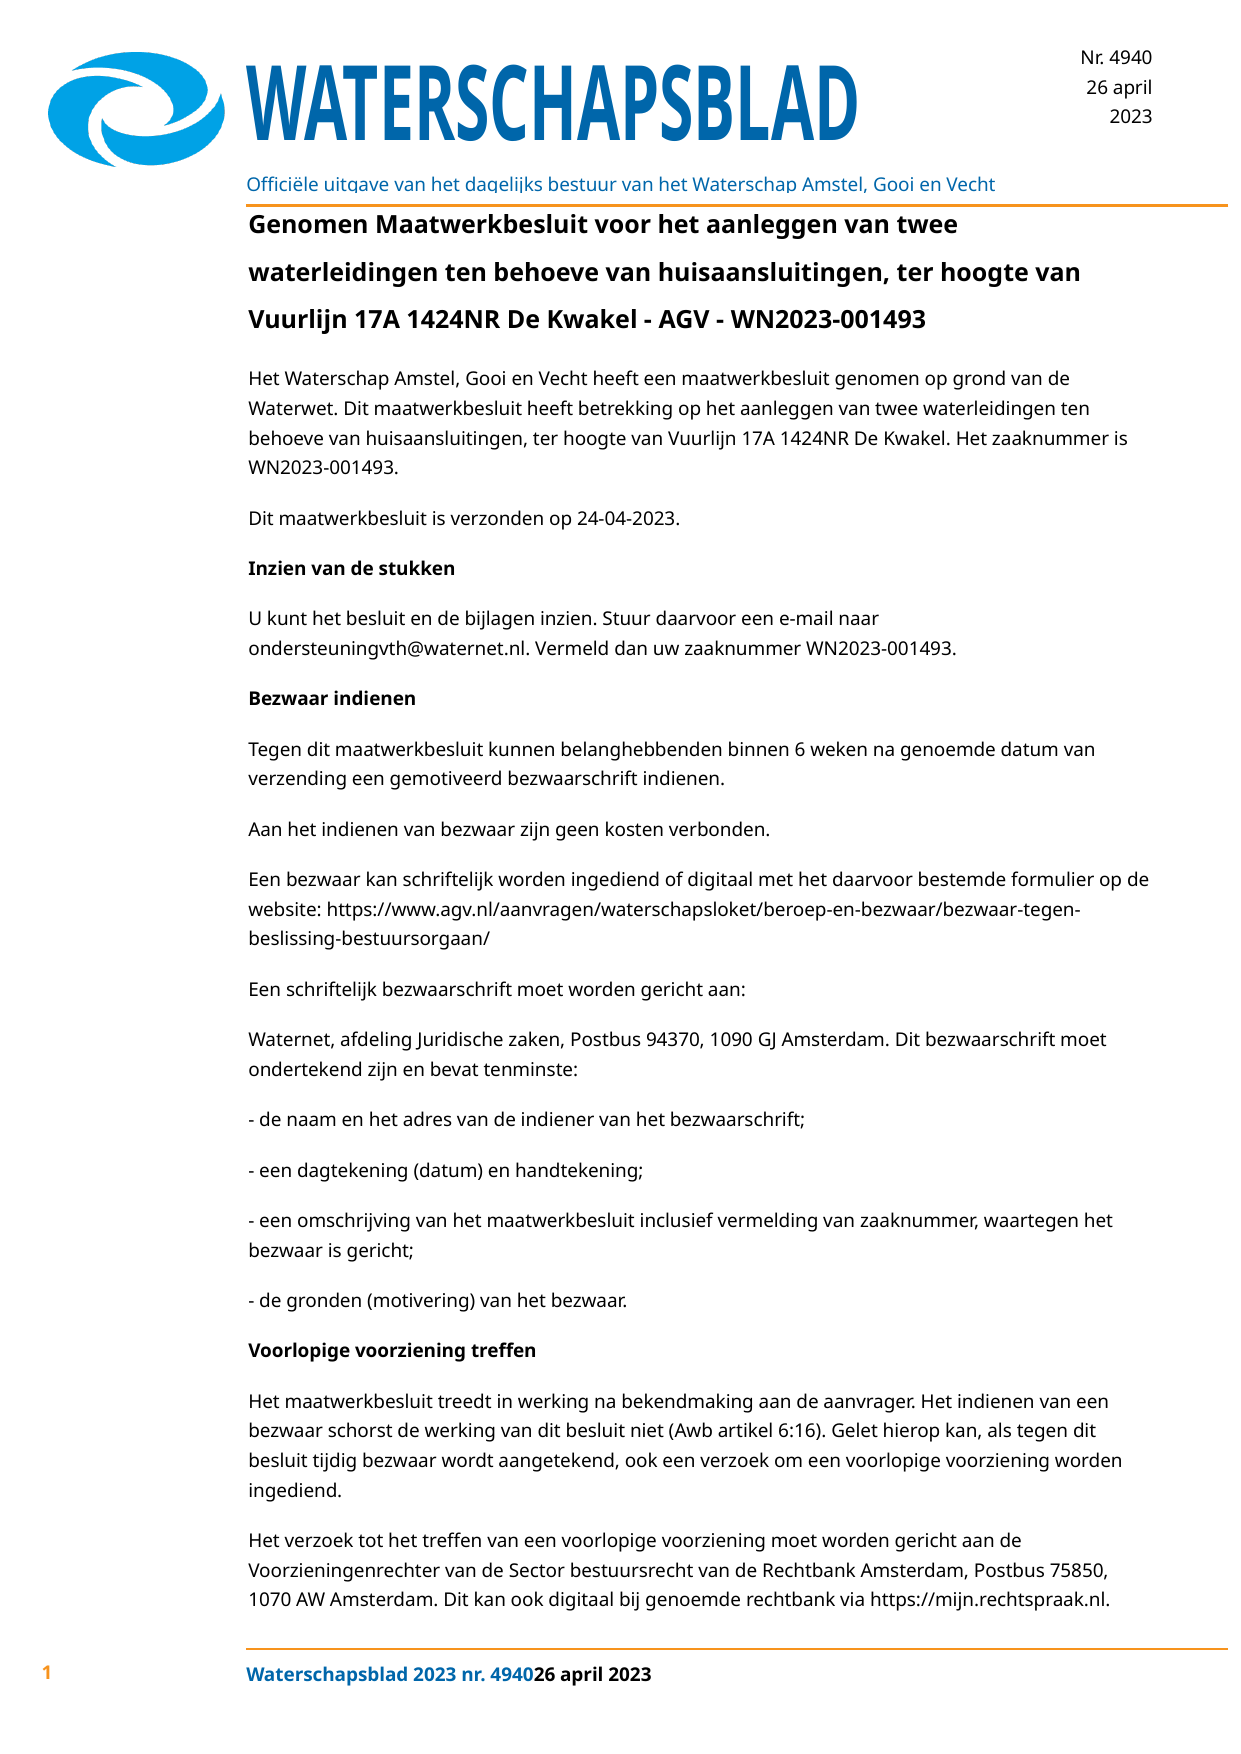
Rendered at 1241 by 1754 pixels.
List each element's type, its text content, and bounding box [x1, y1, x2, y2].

text Het Waterschap Amstel, Gooi en Vecht heeft een maatwerkbesluit genomen op grond van de Waterwet. Dit maatwerkbesluit heeft betrekking op het aanleggen van twee waterleidingen ten behoeve van huisaansluitingen, ter hoogte van Vuurlijn 17A 1424NR De Kwakel. Het zaaknummer is WN2023-001493. [248, 366, 1152, 480]
text Bezwaar indienen [248, 686, 1152, 711]
text - de naam en het adres van de indiener van het bezwaarschrift; [248, 1106, 1152, 1132]
text Het verzoek tot het treffen van een voorlopige voorziening moet worden gericht aan de Voorzieningenrechter van de Sector bestuursrecht van de Rechtbank Amsterdam, Postbus 75850, 1070 AW Amsterdam. Dit kan ook digitaal bij genoemde rechtbank via https://mijn.rechtspraak.nl. [248, 1527, 1152, 1612]
text - een omschrijving van het maatwerkbesluit inclusief vermelding van zaaknummer, waartegen het bezwaar is gericht; [248, 1207, 1152, 1262]
text Een schriftelijk bezwaarschrift moet worden gericht aan: [248, 976, 1152, 1002]
text Een bezwaar kan schriftelijk worden ingediend of digitaal met het daarvoor bestemde formulier op de website: https://www.agv.nl/aanvragen/waterschapsloket/beroep-en-bezwaar/bezwaar-tegen-beslissing-bestuursorgaan/ [248, 866, 1152, 951]
text Waternet, afdeling Juridische zaken, Postbus 94370, 1090 GJ Amsterdam. Dit bezwaarschrift moet ondertekend zijn en bevat tenminste: [248, 1026, 1152, 1082]
text Voorlopige voorziening treffen [248, 1338, 1152, 1363]
text Genomen Maatwerkbesluit voor het aanleggen van twee waterleidingen ten behoeve van huisaansluitingen, ter hoogte van Vuurlijn 17A 1424NR De Kwakel - AGV - WN2023-001493 [248, 207, 1152, 336]
text - een dagtekening (datum) en handtekening; [248, 1157, 1152, 1182]
text Het maatwerkbesluit treedt in werking na bekendmaking aan de aanvrager. Het indienen van een bezwaar schorst de werking van dit besluit niet (Awb artikel 6:16). Gelet hierop kan, als tegen dit besluit tijdig bezwaar wordt aangetekend, ook een verzoek om een voorlopige voorziening worden ingediend. [248, 1388, 1152, 1502]
text Dit maatwerkbesluit is verzonden op 24-04-2023. [248, 505, 1152, 530]
text Aan het indienen van bezwaar zijn geen kosten verbonden. [248, 816, 1152, 842]
picture [41, 47, 231, 172]
text - de gronden (motivering) van het bezwaar. [248, 1287, 1152, 1313]
text U kunt het besluit en de bijlagen inzien. Stuur daarvoor een e-mail naar ondersteuningvth@waternet.nl. Vermeld dan uw zaaknummer WN2023-001493. [248, 606, 1152, 661]
text Inzien van de stukken [248, 555, 1152, 581]
text Tegen dit maatwerkbesluit kunnen belanghebbenden binnen 6 weken na genoemde datum van verzending een gemotiveerd bezwaarschrift indienen. [248, 736, 1152, 791]
